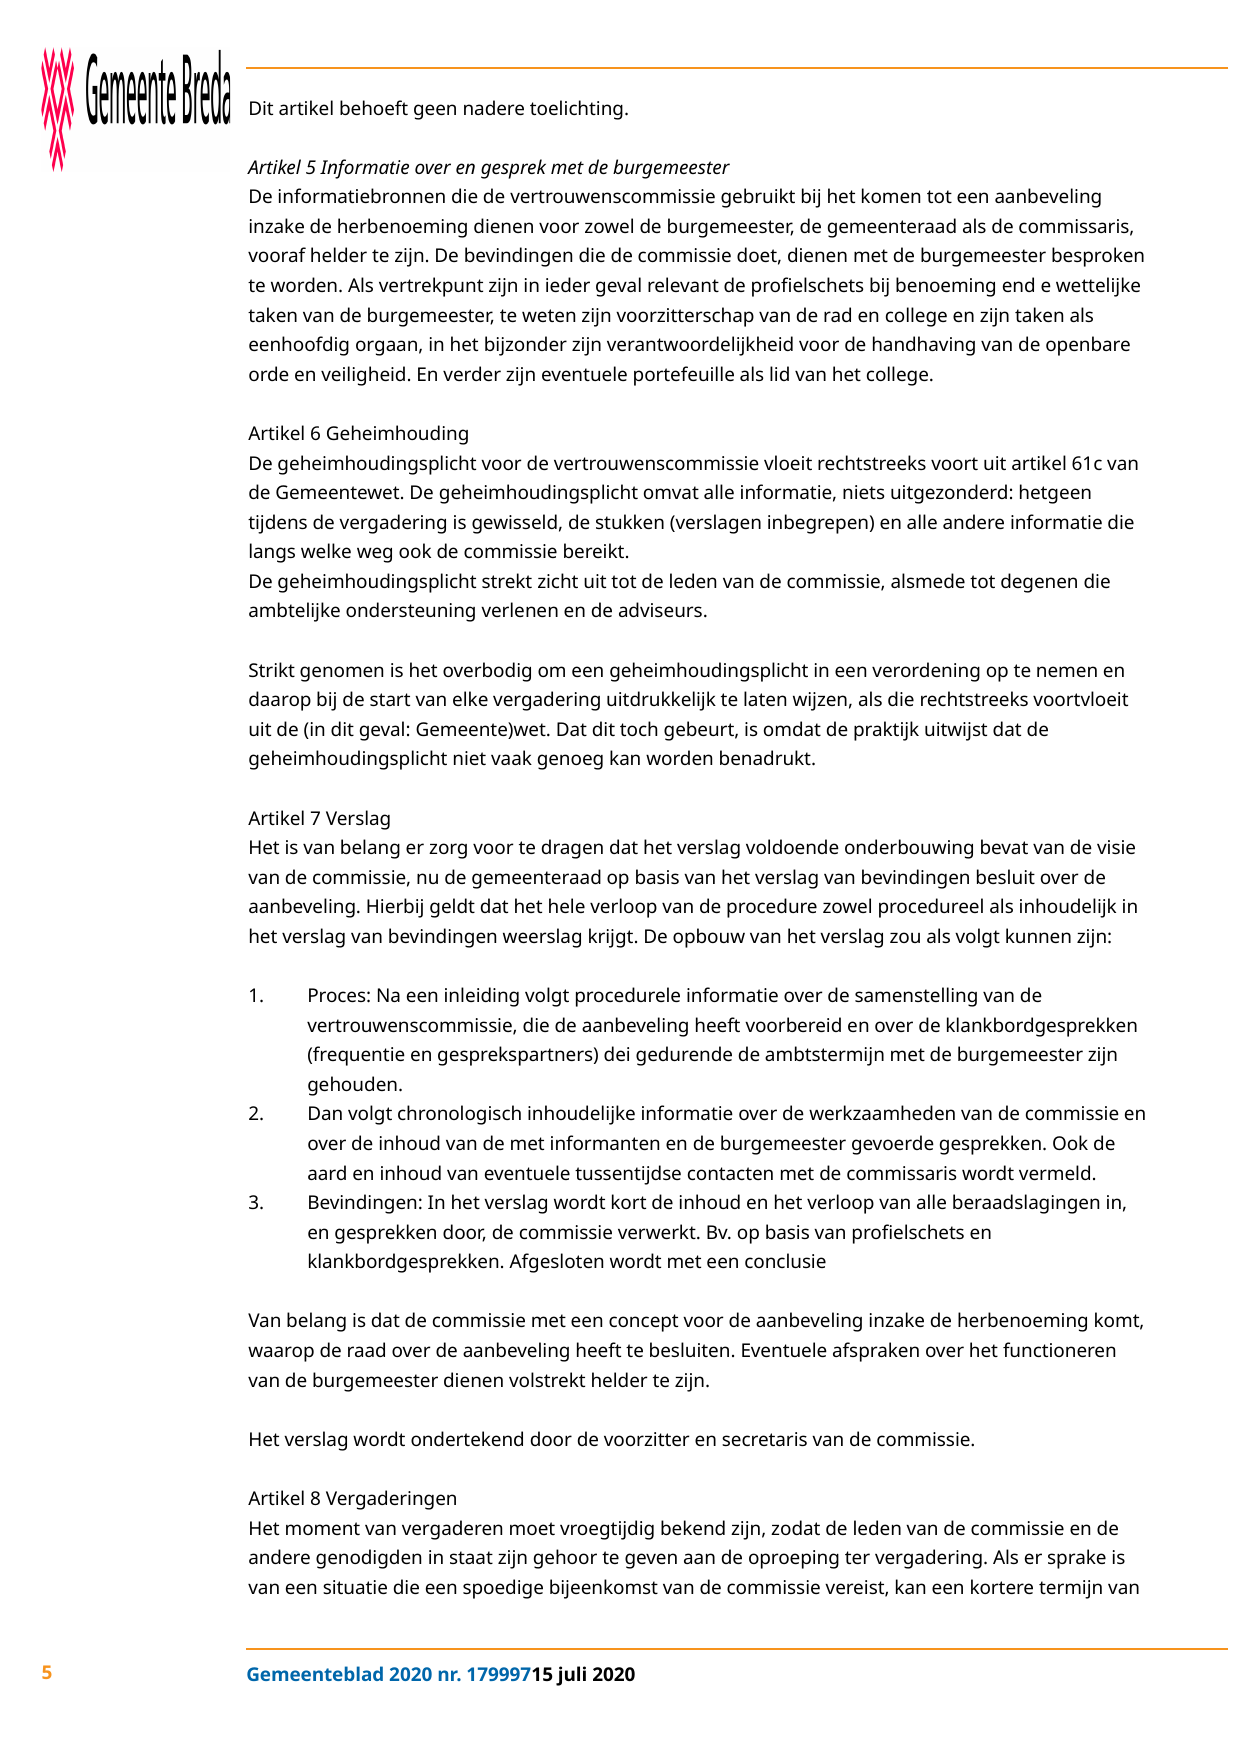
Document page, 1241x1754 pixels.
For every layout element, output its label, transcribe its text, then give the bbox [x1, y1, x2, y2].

text Het is van belang er zorg voor te dragen dat het verslag voldoende onderbouwing bevat van de visie van de commissie, nu de gemeenteraad op basis van het verslag van bevindingen besluit over de aanbeveling. Hierbij geldt dat het hele verloop van de procedure zowel procedureel als inhoudelijk in het verslag van bevindingen weerslag krijgt. De opbouw van het verslag zou als volgt kunnen zijn: [248, 834, 1152, 949]
text Artikel 8 Vergaderingen [248, 1485, 1152, 1511]
text Dit artikel behoeft geen nadere toelichting. [248, 95, 1152, 121]
text De geheimhoudingsplicht strekt zicht uit tot de leden van de commissie, alsmede tot degenen die ambtelijke ondersteuning verlenen en de adviseurs. [248, 568, 1152, 623]
list Dan volgt chronologisch inhoudelijke informatie over de werkzaamheden van de commissie en over de inhoud van de met informanten en de burgemeester gevoerde gesprekken. Ook de aard en inhoud van eventuele tussentijdse contacten met de commissaris wordt vermeld. [248, 1101, 1152, 1186]
text Artikel 5 Informatie over en gesprek met de burgemeester [248, 154, 1152, 180]
text De informatiebronnen die de vertrouwenscommissie gebruikt bij het komen tot een aanbeveling inzake de herbenoeming dienen voor zowel de burgemeester, de gemeenteraad als de commissaris, vooraf helder te zijn. De bevindingen die de commissie doet, dienen met de burgemeester besproken te worden. Als vertrekpunt zijn in ieder geval relevant de profielschets bij benoeming end e wettelijke taken van de burgemeester, te weten zijn voorzitterschap van de rad en college en zijn taken als eenhoofdig orgaan, in het bijzonder zijn verantwoordelijkheid voor de handhaving van de openbare orde en veiligheid. En verder zijn eventuele portefeuille als lid van het college. [248, 183, 1152, 387]
list Proces: Na een inleiding volgt procedurele informatie over de samenstelling van de vertrouwenscommissie, die de aanbeveling heeft voorbereid en over de klankbordgesprekken (frequentie en gesprekspartners) dei gedurende de ambtstermijn met de burgemeester zijn gehouden. [248, 982, 1152, 1097]
text Het moment van vergaderen moet vroegtijdig bekend zijn, zodat de leden van de commissie en de andere genodigden in staat zijn gehoor te geven aan de oproeping ter vergadering. Als er sprake is van een situatie die een spoedige bijeenkomst van de commissie vereist, kan een kortere termijn van [248, 1515, 1152, 1600]
text Artikel 6 Geheimhouding [248, 420, 1152, 446]
text De geheimhoudingsplicht voor de vertrouwenscommissie vloeit rechtstreeks voort uit artikel 61c van de Gemeentewet. De geheimhoudingsplicht omvat alle informatie, niets uitgezonderd: hetgeen tijdens de vergadering is gewisseld, de stukken (verslagen inbegrepen) en alle andere informatie die langs welke weg ook de commissie bereikt. [248, 450, 1152, 564]
text Van belang is dat de commissie met een concept voor de aanbeveling inzake de herbenoeming komt, waarop de raad over de aanbeveling heeft te besluiten. Eventuele afspraken over het functioneren van de burgemeester dienen volstrekt helder te zijn. [248, 1308, 1152, 1393]
list Bevindingen: In het verslag wordt kort de inhoud en het verloop van alle beraadslagingen in, en gesprekken door, de commissie verwerkt. Bv. op basis van profielschets en klankbordgesprekken. Afgesloten wordt met een conclusie [248, 1189, 1152, 1274]
text Het verslag wordt ondertekend door de voorzitter en secretaris van de commissie. [248, 1426, 1152, 1452]
text Artikel 7 Verslag [248, 805, 1152, 831]
text Strikt genomen is het overbodig om een geheimhoudingsplicht in een verordening op te nemen en daarop bij de start van elke vergadering uitdrukkelijk te laten wijzen, als die rechtstreeks voortvloeit uit de (in dit geval: Gemeente)wet. Dat dit toch gebeurt, is omdat de praktijk uitwijst dat de geheimhoudingsplicht niet vaak genoeg kan worden benadrukt. [248, 657, 1152, 771]
picture [41, 47, 231, 172]
